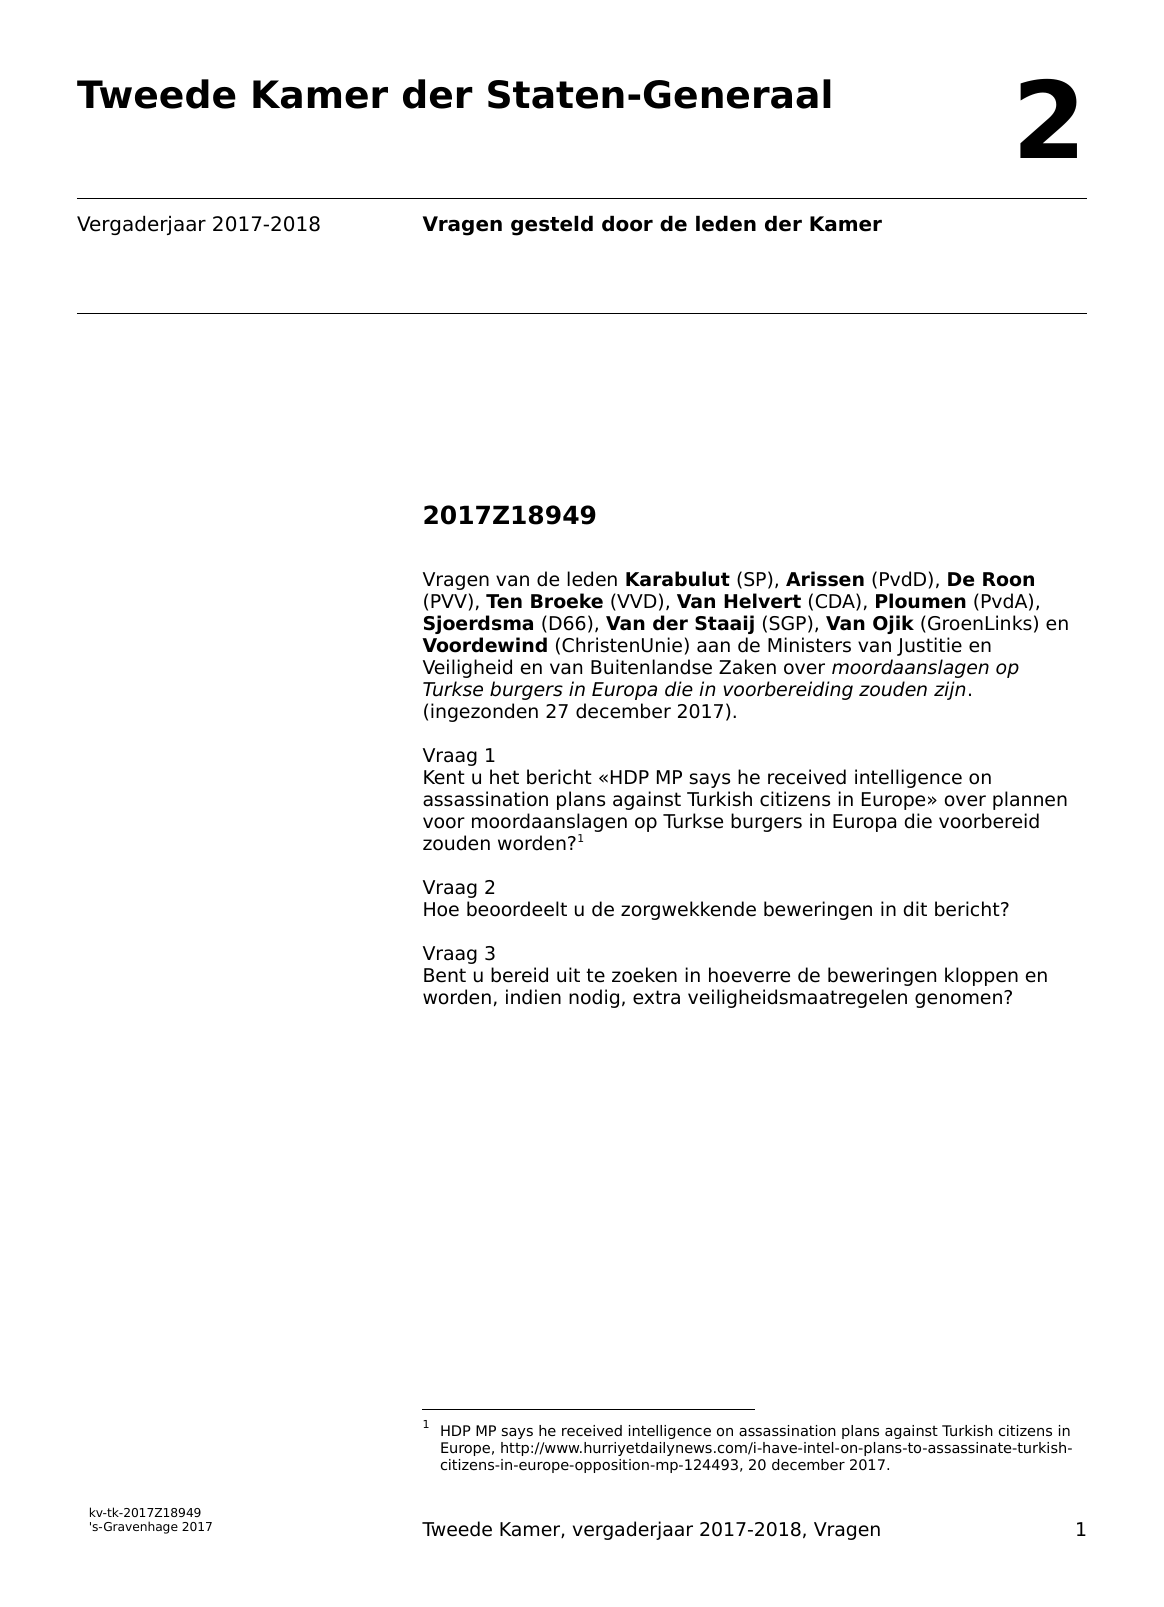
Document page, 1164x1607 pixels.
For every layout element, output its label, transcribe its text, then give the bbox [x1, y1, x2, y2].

text Vragen van de leden Karabulut (SP), Arissen (PvdD), De Roon (PVV), Ten Broeke (VVD), Van Helvert (CDA), Ploumen (PvdA), Sjoerdsma (D66), Van der Staaij (SGP), Van Ojik (GroenLinks) en Voordewind (ChristenUnie) aan de Ministers van Justitie en Veiligheid en van Buitenlandse Zaken over moordaanslagen op Turkse burgers in Europa die in voorbereiding zouden zijn. (ingezonden 27 december 2017). [422, 569, 1087, 723]
text Vraag 3 [422, 943, 1087, 965]
table_cell Vragen gesteld door de leden der Kamer [422, 199, 1087, 313]
table_cell Vergaderjaar 2017-2018 [77, 199, 422, 313]
table_header 2 [886, 59, 1087, 198]
text Bent u bereid uit te zoeken in hoeverre de beweringen kloppen en worden, indien nodig, extra veiligheidsmaatregelen genomen? [422, 965, 1087, 1009]
table_header Tweede Kamer der Staten-Generaal [77, 59, 886, 198]
text Hoe beoordeelt u de zorgwekkende beweringen in dit bericht? [422, 899, 1087, 921]
text Vraag 2 [422, 877, 1087, 899]
text 's-Gravenhage 2017 [88, 1520, 323, 1534]
text Vraag 1 [422, 745, 1087, 767]
text kv-tk-2017Z18949 [88, 1506, 323, 1520]
text HDP MP says he received intelligence on assassination plans against Turkish citizens in Europe, http://www.hurriyetdailynews.com/i-have-intel-on-plans-to-assassinate-turkish-citizens-in-europe-opposition-mp-124493, 20 december 2017. [422, 1418, 1087, 1474]
text Kent u het bericht «HDP MP says he received intelligence on assassination plans against Turkish citizens in Europe» over plannen voor moordaanslagen op Turkse burgers in Europa die voorbereid zouden worden? [422, 767, 1087, 855]
text 2017Z18949 [422, 501, 1087, 531]
